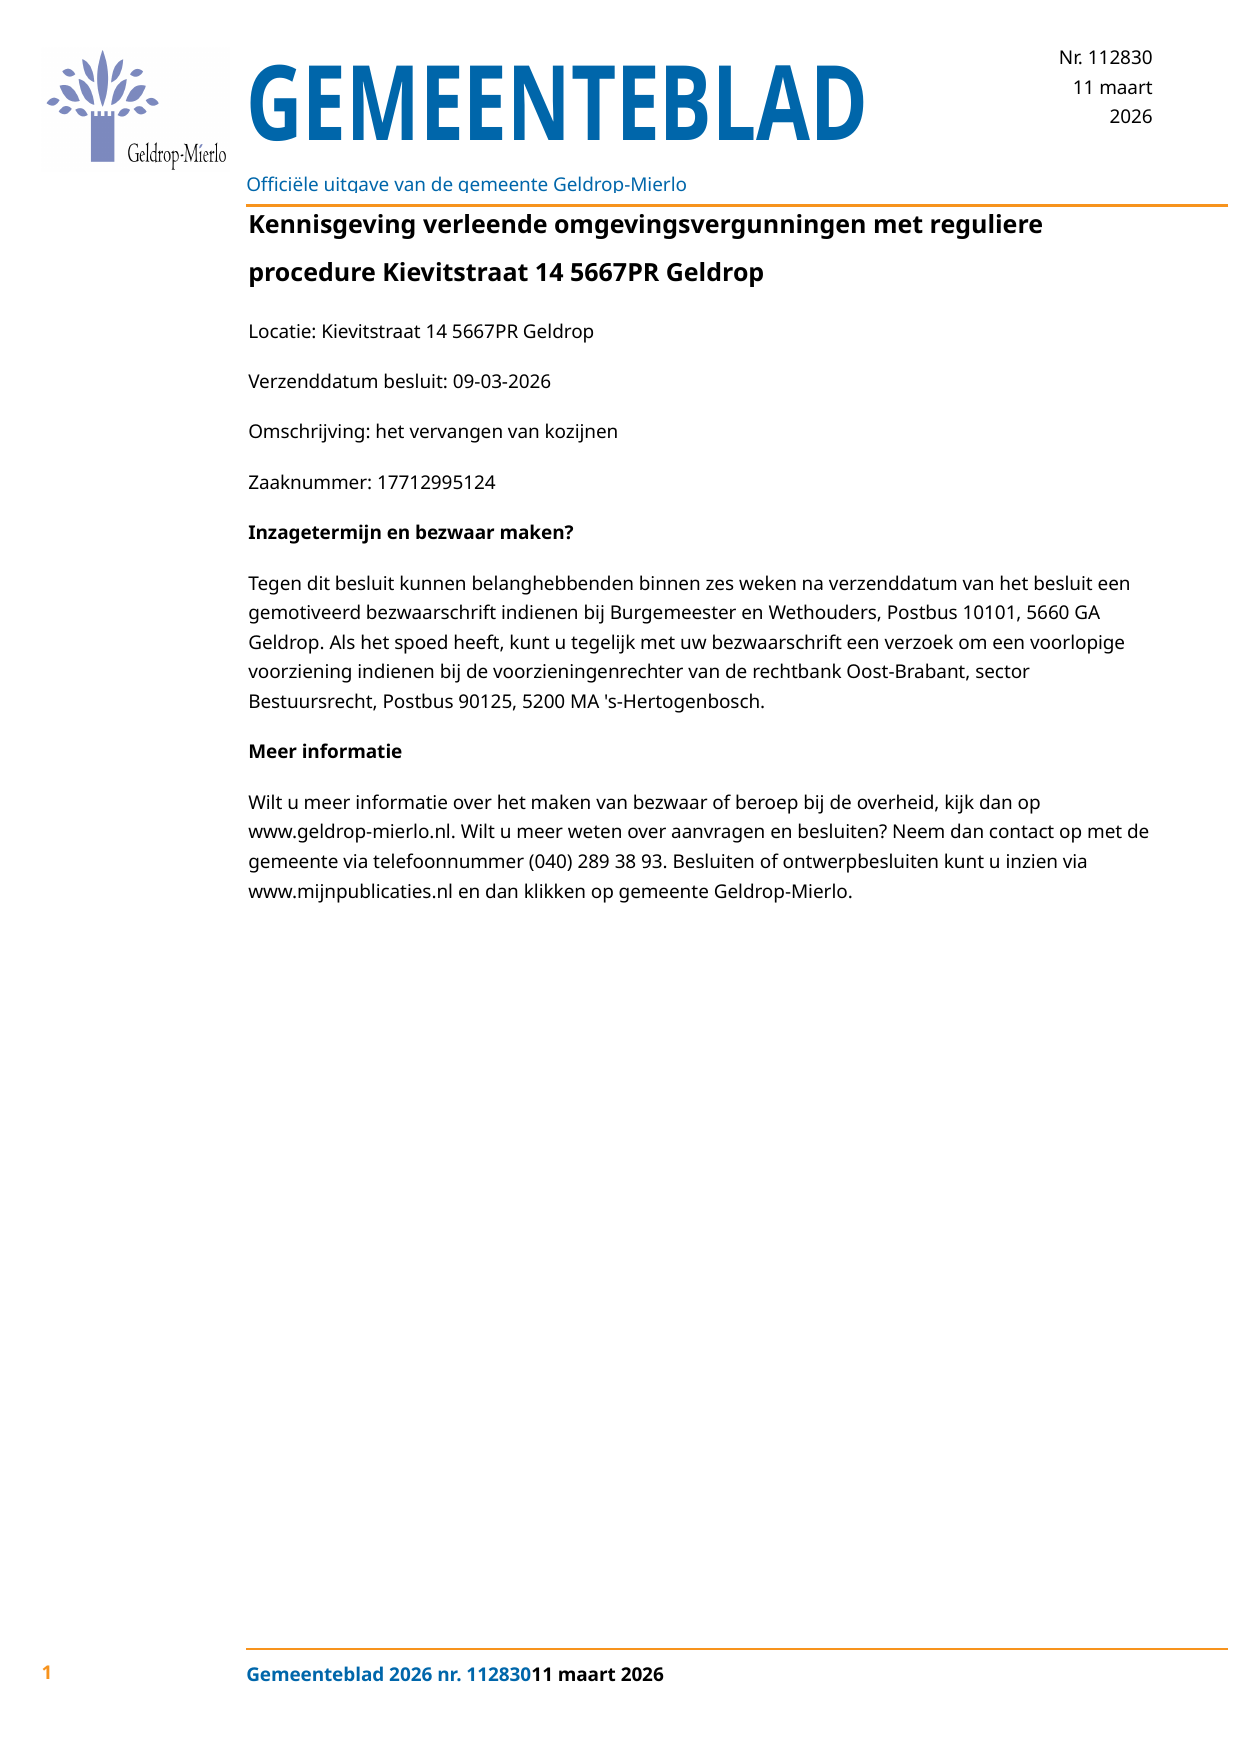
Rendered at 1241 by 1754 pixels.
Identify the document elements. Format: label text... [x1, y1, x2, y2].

text Meer informatie [248, 739, 1152, 764]
text Inzagetermijn en bezwaar maken? [248, 519, 1152, 545]
picture [41, 47, 231, 172]
text Zaaknummer: 17712995124 [248, 469, 1152, 495]
text Omschrijving: het vervangen van kozijnen [248, 419, 1152, 444]
text Verzenddatum besluit: 09-03-2026 [248, 368, 1152, 394]
text Locatie: Kievitstraat 14 5667PR Geldrop [248, 318, 1152, 344]
text Tegen dit besluit kunnen belanghebbenden binnen zes weken na verzenddatum van het besluit een gemotiveerd bezwaarschrift indienen bij Burgemeester en Wethouders, Postbus 10101, 5660 GA Geldrop. Als het spoed heeft, kunt u tegelijk met uw bezwaarschrift een verzoek om een voorlopige voorziening indienen bij de voorzieningenrechter van de rechtbank Oost-Brabant, sector Bestuursrecht, Postbus 90125, 5200 MA 's-Hertogenbosch. [248, 570, 1152, 714]
text Wilt u meer informatie over het maken van bezwaar of beroep bij de overheid, kijk dan op www.geldrop-mierlo.nl. Wilt u meer weten over aanvragen en besluiten? Neem dan contact op met de gemeente via telefoonnummer (040) 289 38 93. Besluiten of ontwerpbesluiten kunt u inzien via www.mijnpublicaties.nl en dan klikken op gemeente Geldrop-Mierlo. [248, 789, 1152, 904]
text Kennisgeving verleende omgevingsvergunningen met reguliere procedure Kievitstraat 14 5667PR Geldrop [248, 207, 1152, 288]
